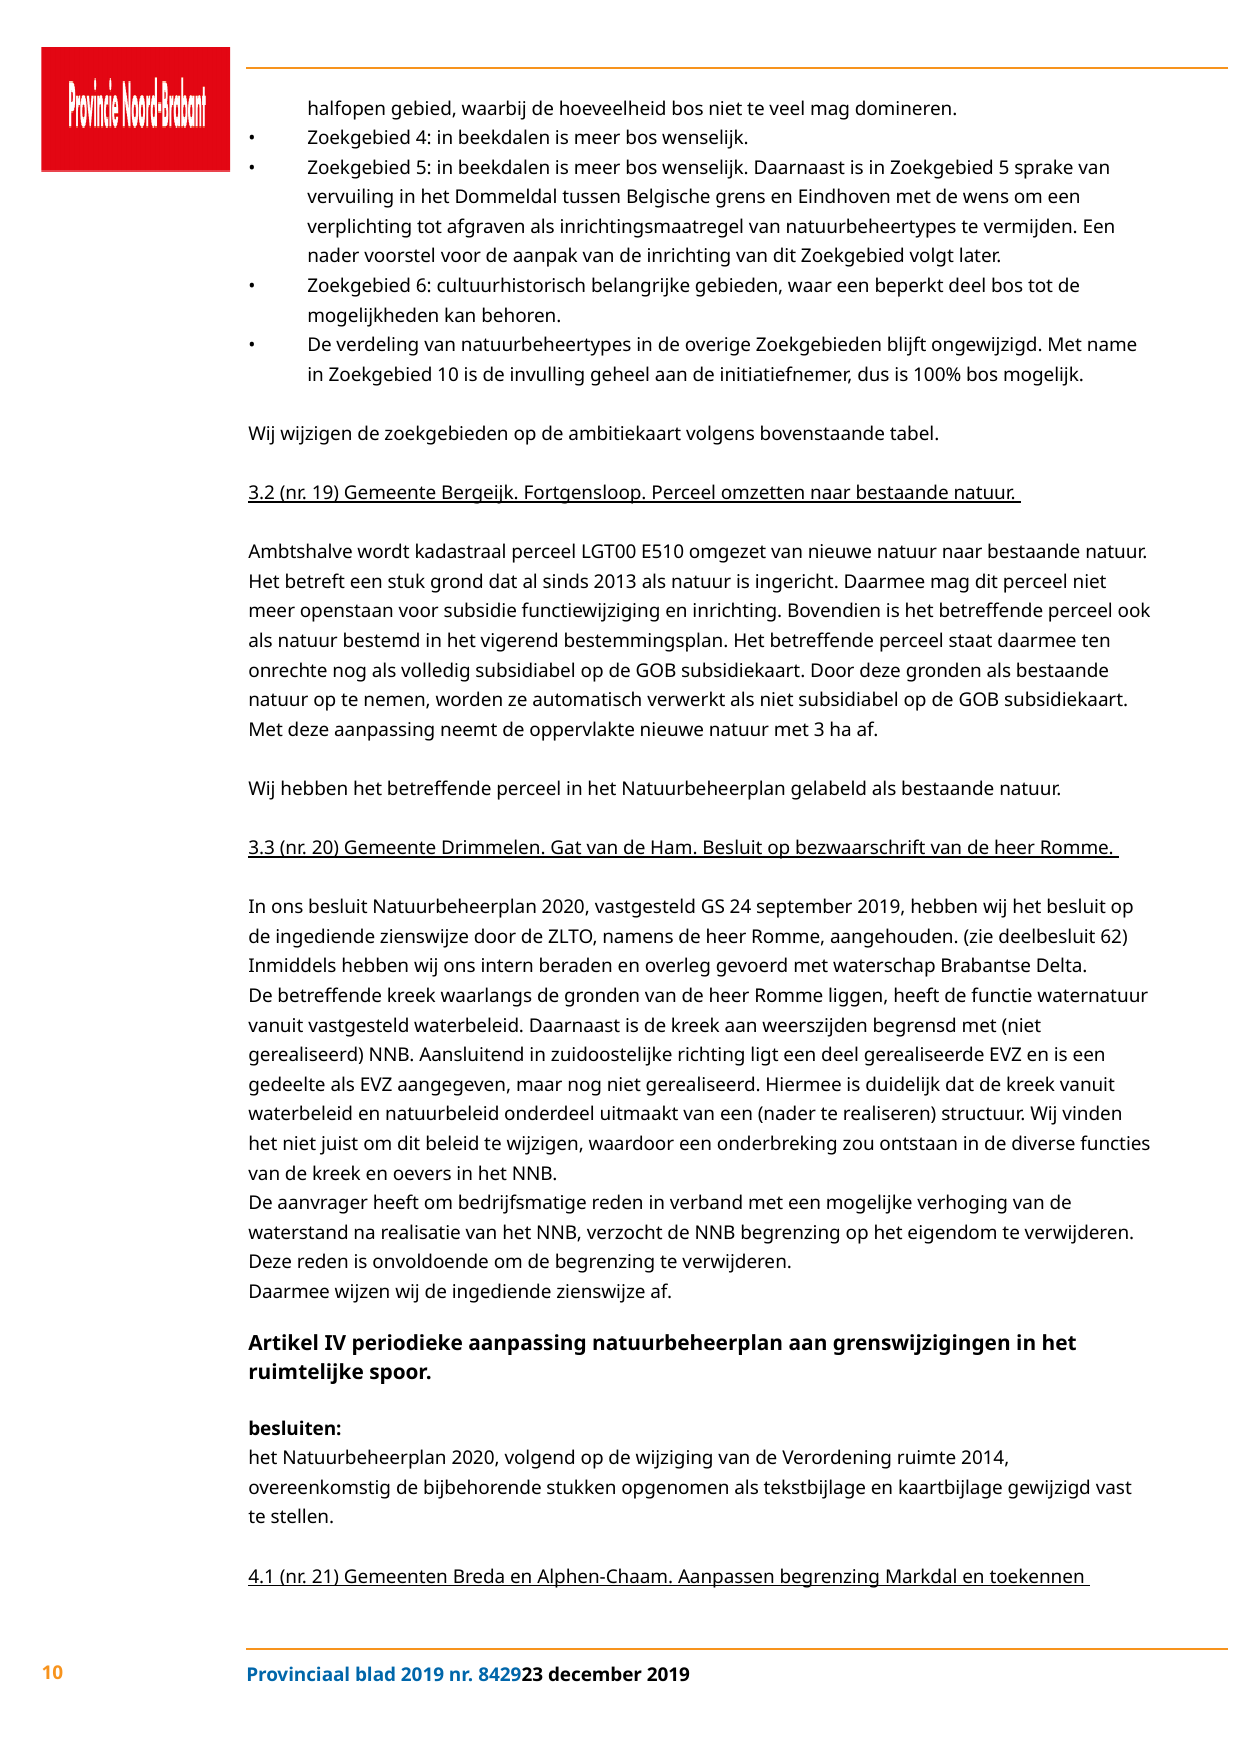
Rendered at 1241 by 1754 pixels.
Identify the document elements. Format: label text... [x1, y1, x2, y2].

text Wij hebben het betreffende perceel in het Natuurbeheerplan gelabeld als bestaande natuur. [248, 775, 1152, 801]
list Zoekgebied 4: in beekdalen is meer bos wenselijk. [248, 124, 1152, 150]
text 4.1 (nr. 21) Gemeenten Breda en Alphen-Chaam. Aanpassen begrenzing Markdal en toekennen [248, 1563, 1152, 1589]
text het Natuurbeheerplan 2020, volgend op de wijziging van de Verordening ruimte 2014, overeenkomstig de bijbehorende stukken opgenomen als tekstbijlage en kaartbijlage gewijzigd vast te stellen. [248, 1444, 1152, 1529]
list halfopen gebied, waarbij de hoeveelheid bos niet te veel mag domineren. [248, 95, 1152, 121]
text Inmiddels hebben wij ons intern beraden en overleg gevoerd met waterschap Brabantse Delta. [248, 953, 1152, 978]
text De aanvrager heeft om bedrijfsmatige reden in verband met een mogelijke verhoging van de waterstand na realisatie van het NNB, verzocht de NNB begrenzing op het eigendom te verwijderen. Deze reden is onvoldoende om de begrenzing te verwijderen. [248, 1189, 1152, 1274]
text In ons besluit Natuurbeheerplan 2020, vastgesteld GS 24 september 2019, hebben wij het besluit op de ingediende zienswijze door de ZLTO, namens de heer Romme, aangehouden. (zie deelbesluit 62) [248, 893, 1152, 949]
list De verdeling van natuurbeheertypes in de overige Zoekgebieden blijft ongewijzigd. Met name in Zoekgebied 10 is de invulling geheel aan de initiatiefnemer, dus is 100% bos mogelijk. [248, 331, 1152, 387]
list Zoekgebied 6: cultuurhistorisch belangrijke gebieden, waar een beperkt deel bos tot de mogelijkheden kan behoren. [248, 272, 1152, 328]
picture [41, 47, 231, 172]
text Artikel IV periodieke aanpassing natuurbeheerplan aan grenswijzigingen in het ruimtelijke spoor. [248, 1328, 1152, 1385]
text besluiten: [248, 1415, 1152, 1441]
text Ambtshalve wordt kadastraal perceel LGT00 E510 omgezet van nieuwe natuur naar bestaande natuur. Het betreft een stuk grond dat al sinds 2013 als natuur is ingericht. Daarmee mag dit perceel niet meer openstaan voor subsidie functiewijziging en inrichting. Bovendien is het betreffende perceel ook als natuur bestemd in het vigerend bestemmingsplan. Het betreffende perceel staat daarmee ten onrechte nog als volledig subsidiabel op de GOB subsidiekaart. Door deze gronden als bestaande natuur op te nemen, worden ze automatisch verwerkt als niet subsidiabel op de GOB subsidiekaart. [248, 538, 1152, 712]
text Wij wijzigen de zoekgebieden op de ambitiekaart volgens bovenstaande tabel. [248, 420, 1152, 446]
text Daarmee wijzen wij de ingediende zienswijze af. [248, 1278, 1152, 1304]
text 3.2 (nr. 19) Gemeente Bergeijk. Fortgensloop. Perceel omzetten naar bestaande natuur. [248, 479, 1152, 505]
text De betreffende kreek waarlangs de gronden van de heer Romme liggen, heeft de functie waternatuur vanuit vastgesteld waterbeleid. Daarnaast is de kreek aan weerszijden begrensd met (niet gerealiseerd) NNB. Aansluitend in zuidoostelijke richting ligt een deel gerealiseerde EVZ en is een gedeelte als EVZ aangegeven, maar nog niet gerealiseerd. Hiermee is duidelijk dat de kreek vanuit waterbeleid en natuurbeleid onderdeel uitmaakt van een (nader te realiseren) structuur. Wij vinden het niet juist om dit beleid te wijzigen, waardoor een onderbreking zou ontstaan in de diverse functies van de kreek en oevers in het NNB. [248, 982, 1152, 1186]
text Met deze aanpassing neemt de oppervlakte nieuwe natuur met 3 ha af. [248, 716, 1152, 742]
list Zoekgebied 5: in beekdalen is meer bos wenselijk. Daarnaast is in Zoekgebied 5 sprake van vervuiling in het Dommeldal tussen Belgische grens en Eindhoven met de wens om een verplichting tot afgraven als inrichtingsmaatregel van natuurbeheertypes te vermijden. Een nader voorstel voor de aanpak van de inrichting van dit Zoekgebied volgt later. [248, 154, 1152, 268]
text 3.3 (nr. 20) Gemeente Drimmelen. Gat van de Ham. Besluit op bezwaarschrift van de heer Romme. [248, 834, 1152, 860]
